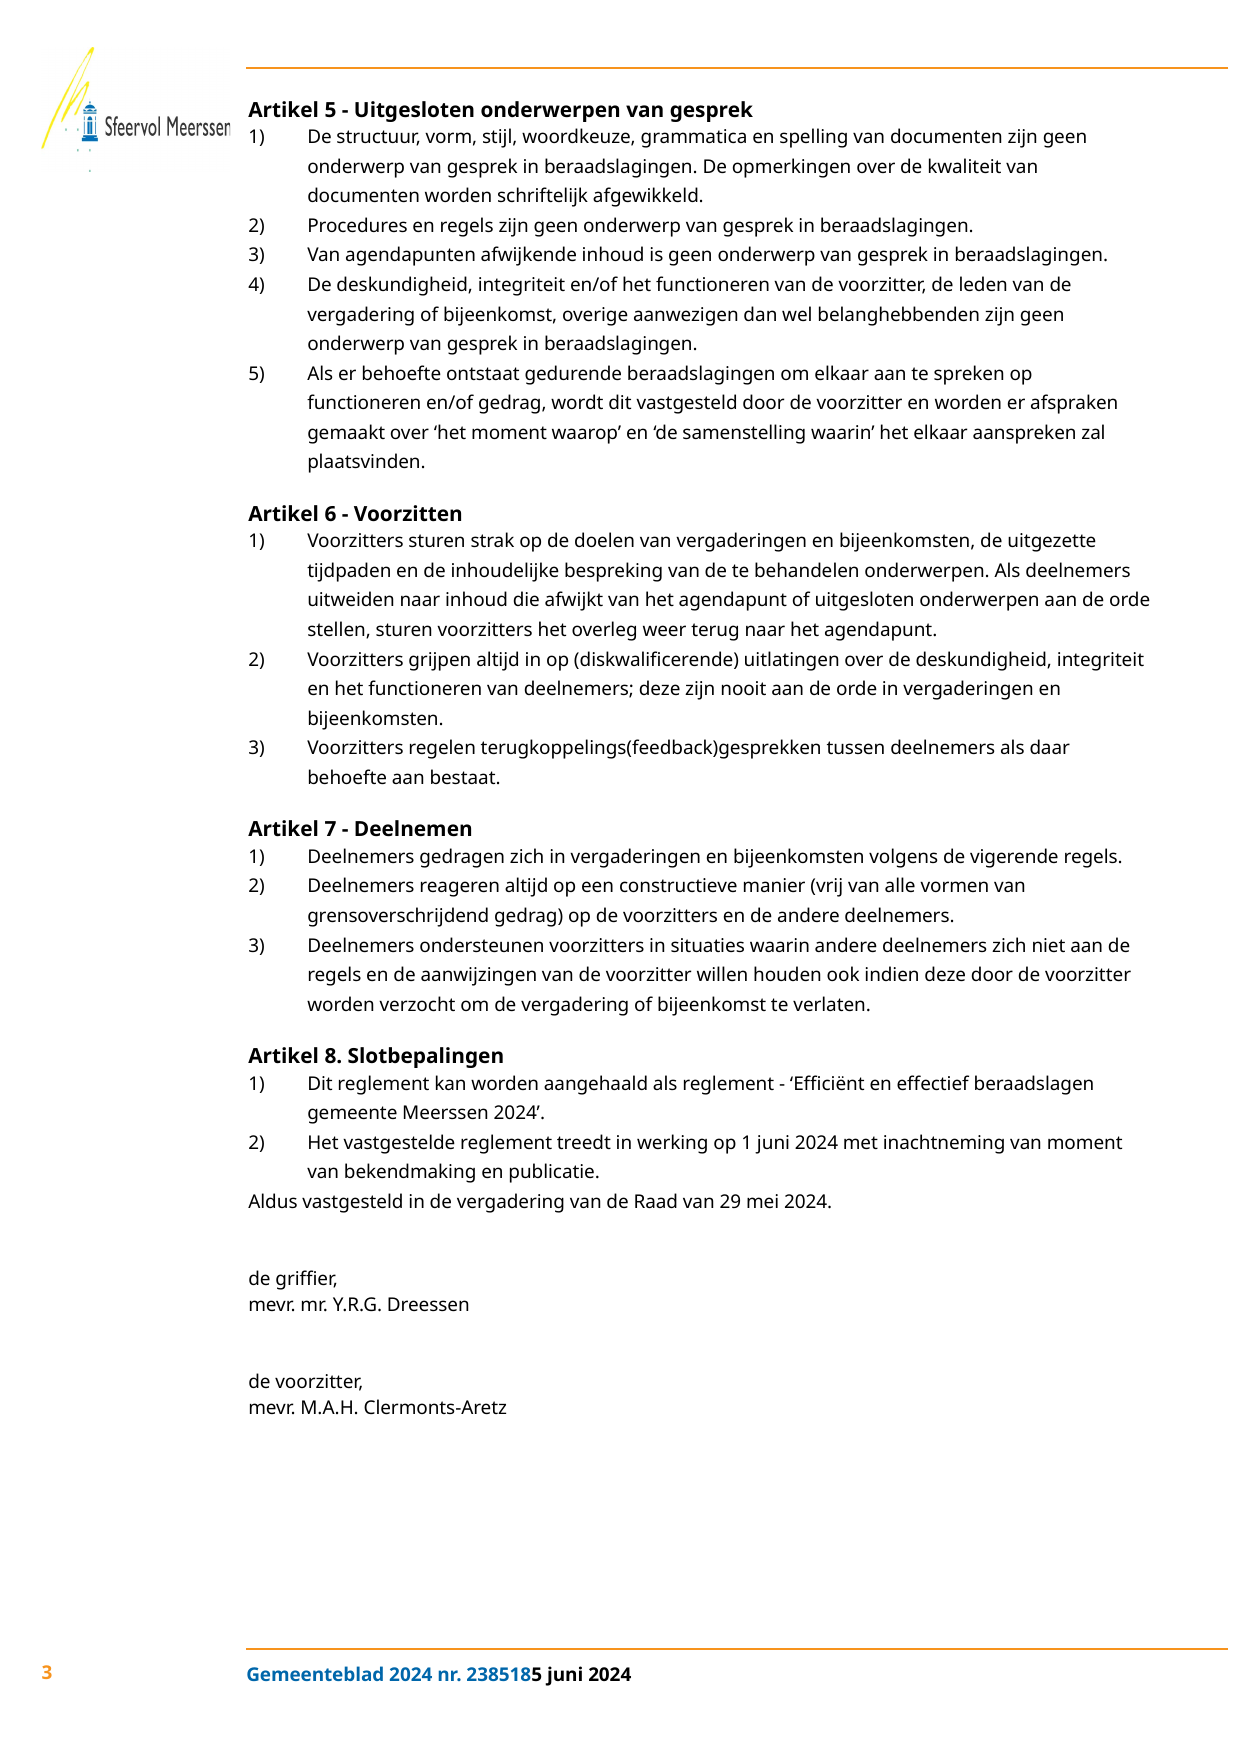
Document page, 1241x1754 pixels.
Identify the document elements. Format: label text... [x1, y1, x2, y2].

list De structuur, vorm, stijl, woordkeuze, grammatica en spelling van documenten zijn geen onderwerp van gesprek in beraadslagingen. De opmerkingen over de kwaliteit van documenten worden schriftelijk afgewikkeld. [248, 123, 1152, 208]
list Van agendapunten afwijkende inhoud is geen onderwerp van gesprek in beraadslagingen. [248, 242, 1152, 267]
list Als er behoefte ontstaat gedurende beraadslagingen om elkaar aan te spreken op functioneren en/of gedrag, wordt dit vastgesteld door de voorzitter en worden er afspraken gemaakt over ‘het moment waarop’ en ‘de samenstelling waarin’ het elkaar aanspreken zal plaatsvinden. [248, 360, 1152, 474]
list Deelnemers gedragen zich in vergaderingen en bijeenkomsten volgens de vigerende regels. [248, 843, 1152, 869]
text Aldus vastgesteld in de vergadering van de Raad van 29 mei 2024. [248, 1188, 1152, 1214]
text Artikel 6 - Voorzitten [248, 499, 1152, 527]
list Voorzitters grijpen altijd in op (diskwalificerende) uitlatingen over de deskundigheid, integriteit en het functioneren van deelnemers; deze zijn nooit aan de orde in vergaderingen en bijeenkomsten. [248, 646, 1152, 731]
text Artikel 5 - Uitgesloten onderwerpen van gesprek [248, 95, 1152, 123]
text Artikel 7 - Deelnemen [248, 814, 1152, 843]
text de griffier, [248, 1265, 1152, 1291]
list Procedures en regels zijn geen onderwerp van gesprek in beraadslagingen. [248, 212, 1152, 238]
list Voorzitters sturen strak op de doelen van vergaderingen en bijeenkomsten, de uitgezette tijdpaden en de inhoudelijke bespreking van de te behandelen onderwerpen. Als deelnemers uitweiden naar inhoud die afwijkt van het agendapunt of uitgesloten onderwerpen aan de orde stellen, sturen voorzitters het overleg weer terug naar het agendapunt. [248, 527, 1152, 642]
text de voorzitter, [248, 1368, 1152, 1394]
list Voorzitters regelen terugkoppelings(feedback)gesprekken tussen deelnemers als daar behoefte aan bestaat. [248, 734, 1152, 790]
list De deskundigheid, integriteit en/of het functioneren van de voorzitter, de leden van de vergadering of bijeenkomst, overige aanwezigen dan wel belanghebbenden zijn geen onderwerp van gesprek in beraadslagingen. [248, 271, 1152, 356]
text mevr. M.A.H. Clermonts-Aretz [248, 1394, 1152, 1420]
list Deelnemers reageren altijd op een constructieve manier (vrij van alle vormen van grensoverschrijdend gedrag) op de voorzitters en de andere deelnemers. [248, 873, 1152, 928]
list Het vastgestelde reglement treedt in werking op 1 juni 2024 met inachtneming van moment van bekendmaking en publicatie. [248, 1129, 1152, 1184]
list Dit reglement kan worden aangehaald als reglement - ‘Efficiënt en effectief beraadslagen gemeente Meerssen 2024’. [248, 1070, 1152, 1125]
picture [41, 47, 231, 172]
text Artikel 8. Slotbepalingen [248, 1041, 1152, 1070]
text mevr. mr. Y.R.G. Dreessen [248, 1291, 1152, 1317]
list Deelnemers ondersteunen voorzitters in situaties waarin andere deelnemers zich niet aan de regels en de aanwijzingen van de voorzitter willen houden ook indien deze door de voorzitter worden verzocht om de vergadering of bijeenkomst te verlaten. [248, 932, 1152, 1017]
